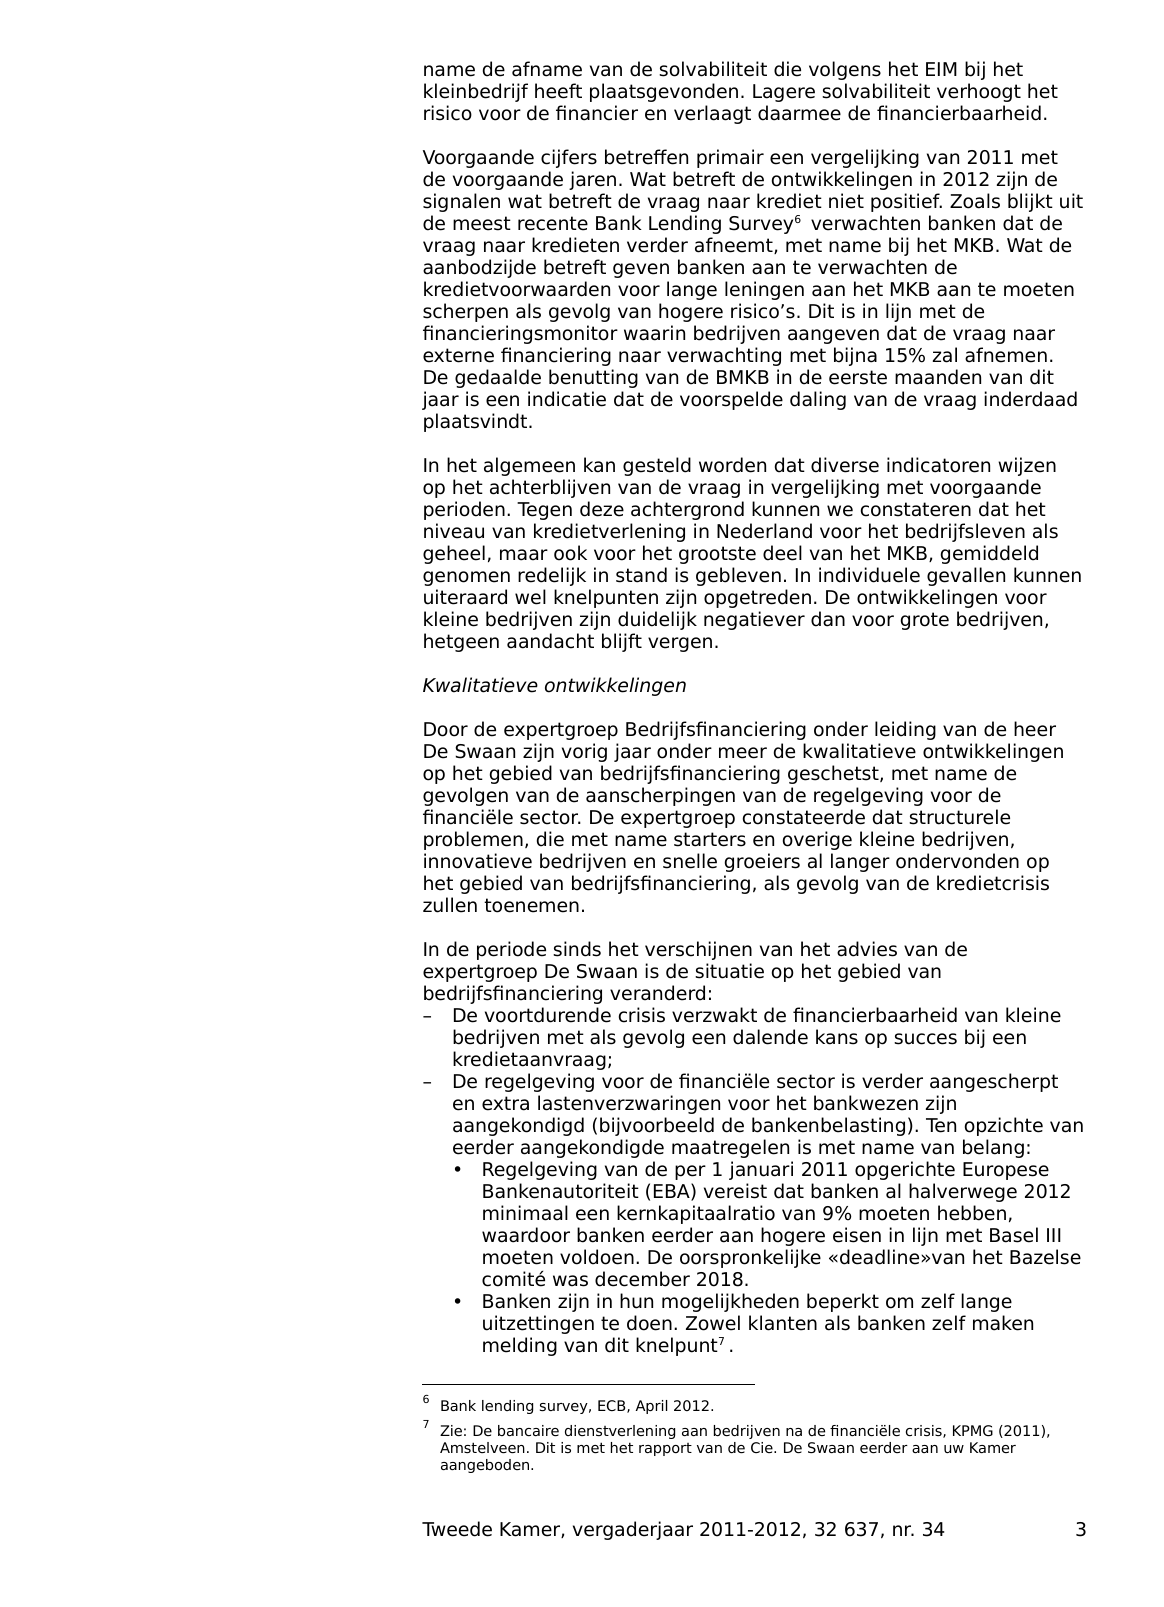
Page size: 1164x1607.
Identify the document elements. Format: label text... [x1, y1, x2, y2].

text In de periode sinds het verschijnen van het advies van de expertgroep De Swaan is de situatie op het gebied van bedrijfsfinanciering veranderd: [422, 939, 1087, 1005]
text Door de expertgroep Bedrijfsfinanciering onder leiding van de heer De Swaan zijn vorig jaar onder meer de kwalitatieve ontwikkelingen op het gebied van bedrijfsfinanciering geschetst, met name de gevolgen van de aanscherpingen van de regelgeving voor de financiële sector. De expertgroep constateerde dat structurele problemen, die met name starters en overige kleine bedrijven, innovatieve bedrijven en snelle groeiers al langer ondervonden op het gebied van bedrijfsfinanciering, als gevolg van de kredietcrisis zullen toenemen. [422, 719, 1087, 917]
text – De voortdurende crisis verzwakt de financierbaarheid van kleine bedrijven met als gevolg een dalende kans op succes bij een kredietaanvraag; [422, 1005, 1087, 1071]
text Zie: De bancaire dienstverlening aan bedrijven na de financiële crisis, KPMG (2011), Amstelveen. Dit is met het rapport van de Cie. De Swaan eerder aan uw Kamer aangeboden. [422, 1418, 1087, 1474]
text name de afname van de solvabiliteit die volgens het EIM bij het kleinbedrijf heeft plaatsgevonden. Lagere solvabiliteit verhoogt het risico voor de financier en verlaagt daarmee de financierbaarheid. [422, 59, 1087, 125]
text In het algemeen kan gesteld worden dat diverse indicatoren wijzen op het achterblijven van de vraag in vergelijking met voorgaande perioden. Tegen deze achtergrond kunnen we constateren dat het niveau van kredietverlening in Nederland voor het bedrijfsleven als geheel, maar ook voor het grootste deel van het MKB, gemiddeld genomen redelijk in stand is gebleven. In individuele gevallen kunnen uiteraard wel knelpunten zijn opgetreden. De ontwikkelingen voor kleine bedrijven zijn duidelijk negatiever dan voor grote bedrijven, hetgeen aandacht blijft vergen. [422, 455, 1087, 653]
text Voorgaande cijfers betreffen primair een vergelijking van 2011 met de voorgaande jaren. Wat betreft de ontwikkelingen in 2012 zijn de signalen wat betreft de vraag naar krediet niet positief. Zoals blijkt uit de meest recente Bank Lending Survey verwachten banken dat de vraag naar kredieten verder afneemt, met name bij het MKB. Wat de aanbodzijde betreft geven banken aan te verwachten de kredietvoorwaarden voor lange leningen aan het MKB aan te moeten scherpen als gevolg van hogere risico’s. Dit is in lijn met de financieringsmonitor waarin bedrijven aangeven dat de vraag naar externe financiering naar verwachting met bijna 15% zal afnemen. De gedaalde benutting van de BMKB in de eerste maanden van dit jaar is een indicatie dat de voorspelde daling van de vraag inderdaad plaatsvindt. [422, 147, 1087, 433]
text • Regelgeving van de per 1 januari 2011 opgerichte Europese Bankenautoriteit (EBA) vereist dat banken al halverwege 2012 minimaal een kernkapitaalratio van 9% moeten hebben, waardoor banken eerder aan hogere eisen in lijn met Basel III moeten voldoen. De oorspronkelijke «deadline»van het Bazelse comité was december 2018. [452, 1159, 1087, 1291]
text Bank lending survey, ECB, April 2012. [422, 1393, 1087, 1416]
text • Banken zijn in hun mogelijkheden beperkt om zelf lange uitzettingen te doen. Zowel klanten als banken zelf maken melding van dit knelpunt. [452, 1291, 1087, 1357]
text – De regelgeving voor de financiële sector is verder aangescherpt en extra lastenverzwaringen voor het bankwezen zijn aangekondigd (bijvoorbeeld de bankenbelasting). Ten opzichte van eerder aangekondigde maatregelen is met name van belang: [422, 1071, 1087, 1159]
subtitle Kwalitatieve ontwikkelingen [422, 675, 1087, 697]
